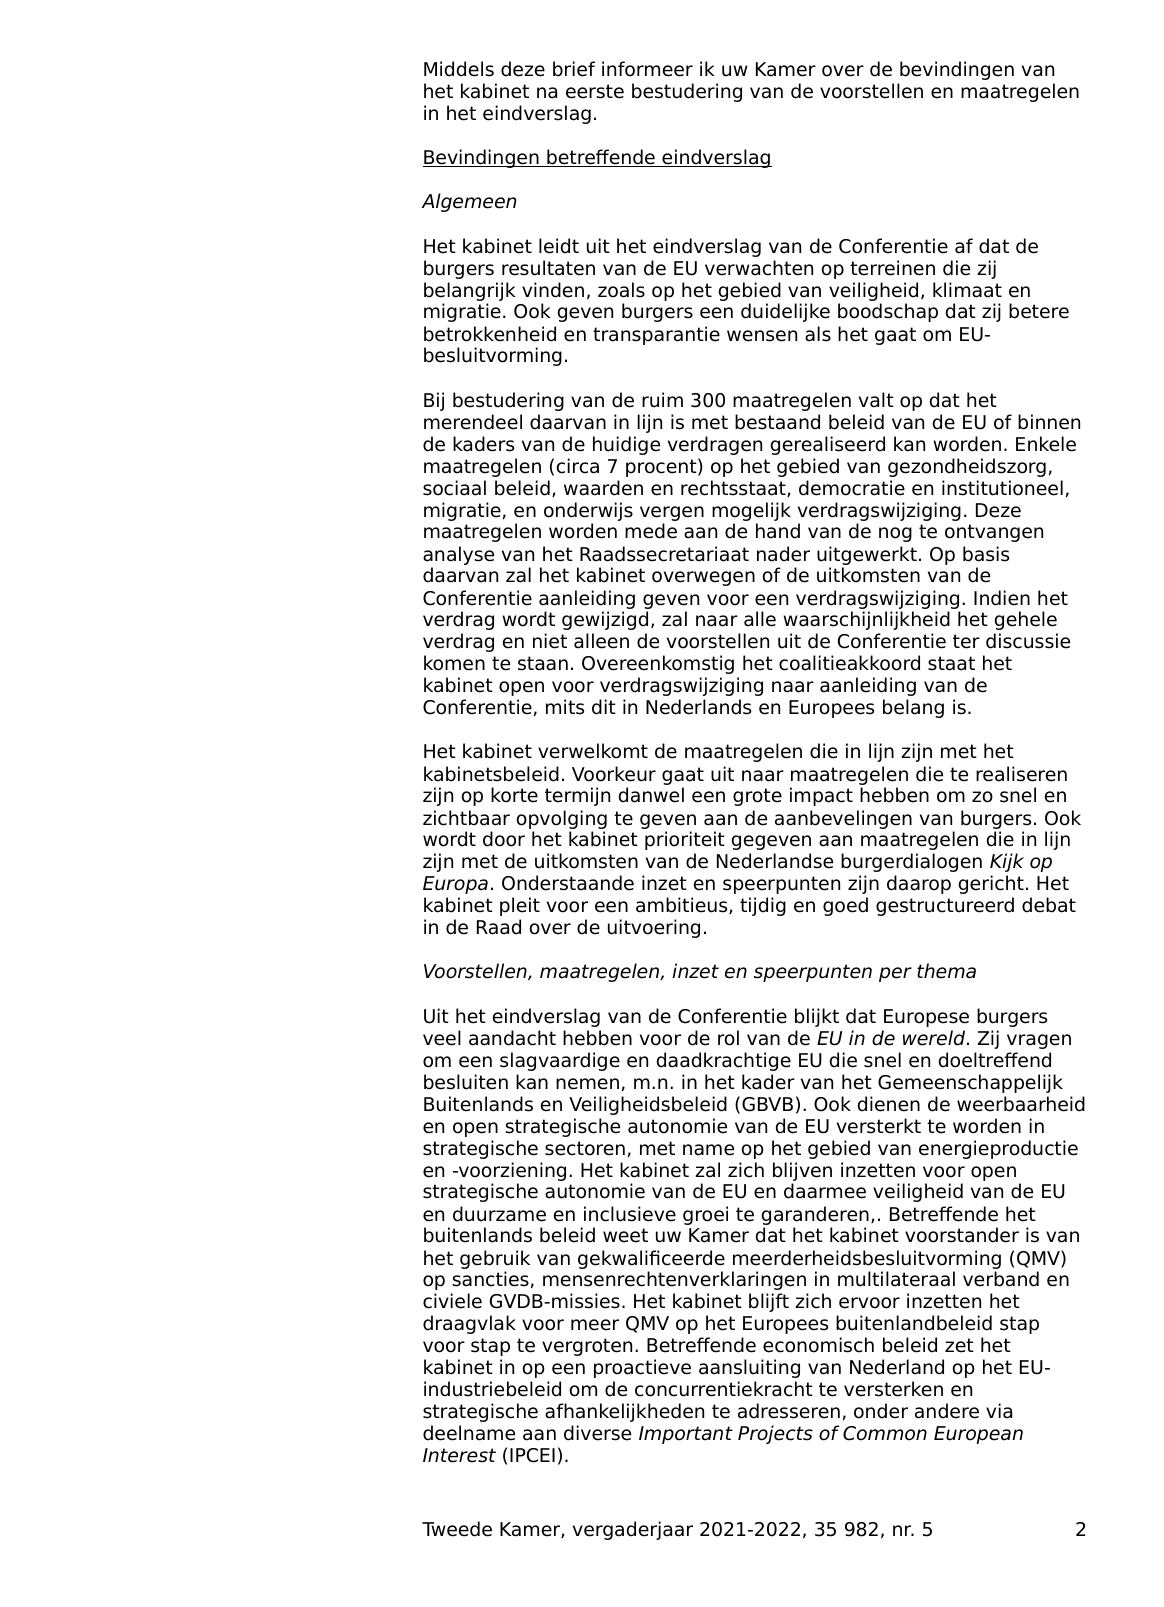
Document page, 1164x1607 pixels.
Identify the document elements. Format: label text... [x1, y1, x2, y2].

text Het kabinet verwelkomt de maatregelen die in lijn zijn met het kabinetsbeleid. Voorkeur gaat uit naar maatregelen die te realiseren zijn op korte termijn danwel een grote impact hebben om zo snel en zichtbaar opvolging te geven aan de aanbevelingen van burgers. Ook wordt door het kabinet prioriteit gegeven aan maatregelen die in lijn zijn met de uitkomsten van de Nederlandse burgerdialogen Kijk op Europa. Onderstaande inzet en speerpunten zijn daarop gericht. Het kabinet pleit voor een ambitieus, tijdig en goed gestructureerd debat in de Raad over de uitvoering. [422, 741, 1087, 939]
text Uit het eindverslag van de Conferentie blijkt dat Europese burgers veel aandacht hebben voor de rol van de EU in de wereld. Zij vragen om een slagvaardige en daadkrachtige EU die snel en doeltreffend besluiten kan nemen, m.n. in het kader van het Gemeenschappelijk Buitenlands en Veiligheidsbeleid (GBVB). Ook dienen de weerbaarheid en open strategische autonomie van de EU versterkt te worden in strategische sectoren, met name op het gebied van energieproductie en -voorziening. Het kabinet zal zich blijven inzetten voor open strategische autonomie van de EU en daarmee veiligheid van de EU en duurzame en inclusieve groei te garanderen,. Betreffende het buitenlands beleid weet uw Kamer dat het kabinet voorstander is van het gebruik van gekwalificeerde meerderheidsbesluitvorming (QMV) op sancties, mensenrechtenverklaringen in multilateraal verband en civiele GVDB-missies. Het kabinet blijft zich ervoor inzetten het draagvlak voor meer QMV op het Europees buitenlandbeleid stap voor stap te vergroten. Betreffende economisch beleid zet het kabinet in op een proactieve aansluiting van Nederland op het EU-industriebeleid om de concurrentiekracht te versterken en strategische afhankelijkheden te adresseren, onder andere via deelname aan diverse Important Projects of Common European Interest (IPCEI). [422, 1006, 1087, 1467]
text Het kabinet leidt uit het eindverslag van de Conferentie af dat de burgers resultaten van de EU verwachten op terreinen die zij belangrijk vinden, zoals op het gebied van veiligheid, klimaat en migratie. Ook geven burgers een duidelijke boodschap dat zij betere betrokkenheid en transparantie wensen als het gaat om EU-besluitvorming. [422, 236, 1087, 367]
subtitle Algemeen [422, 191, 1087, 213]
text Middels deze brief informeer ik uw Kamer over de bevindingen van het kabinet na eerste bestudering van de voorstellen en maatregelen in het eindverslag. [422, 59, 1087, 125]
text Bij bestudering van de ruim 300 maatregelen valt op dat het merendeel daarvan in lijn is met bestaand beleid van de EU of binnen de kaders van de huidige verdragen gerealiseerd kan worden. Enkele maatregelen (circa 7 procent) op het gebied van gezondheidszorg, sociaal beleid, waarden en rechtsstaat, democratie en institutioneel, migratie, en onderwijs vergen mogelijk verdragswijziging. Deze maatregelen worden mede aan de hand van de nog te ontvangen analyse van het Raadssecretariaat nader uitgewerkt. Op basis daarvan zal het kabinet overwegen of de uitkomsten van de Conferentie aanleiding geven voor een verdragswijziging. Indien het verdrag wordt gewijzigd, zal naar alle waarschijnlijkheid het gehele verdrag en niet alleen de voorstellen uit de Conferentie ter discussie komen te staan. Overeenkomstig het coalitieakkoord staat het kabinet open voor verdragswijziging naar aanleiding van de Conferentie, mits dit in Nederlands en Europees belang is. [422, 389, 1087, 719]
subtitle Voorstellen, maatregelen, inzet en speerpunten per thema [422, 961, 1087, 983]
subtitle Bevindingen betreffende eindverslag [422, 147, 1087, 169]
